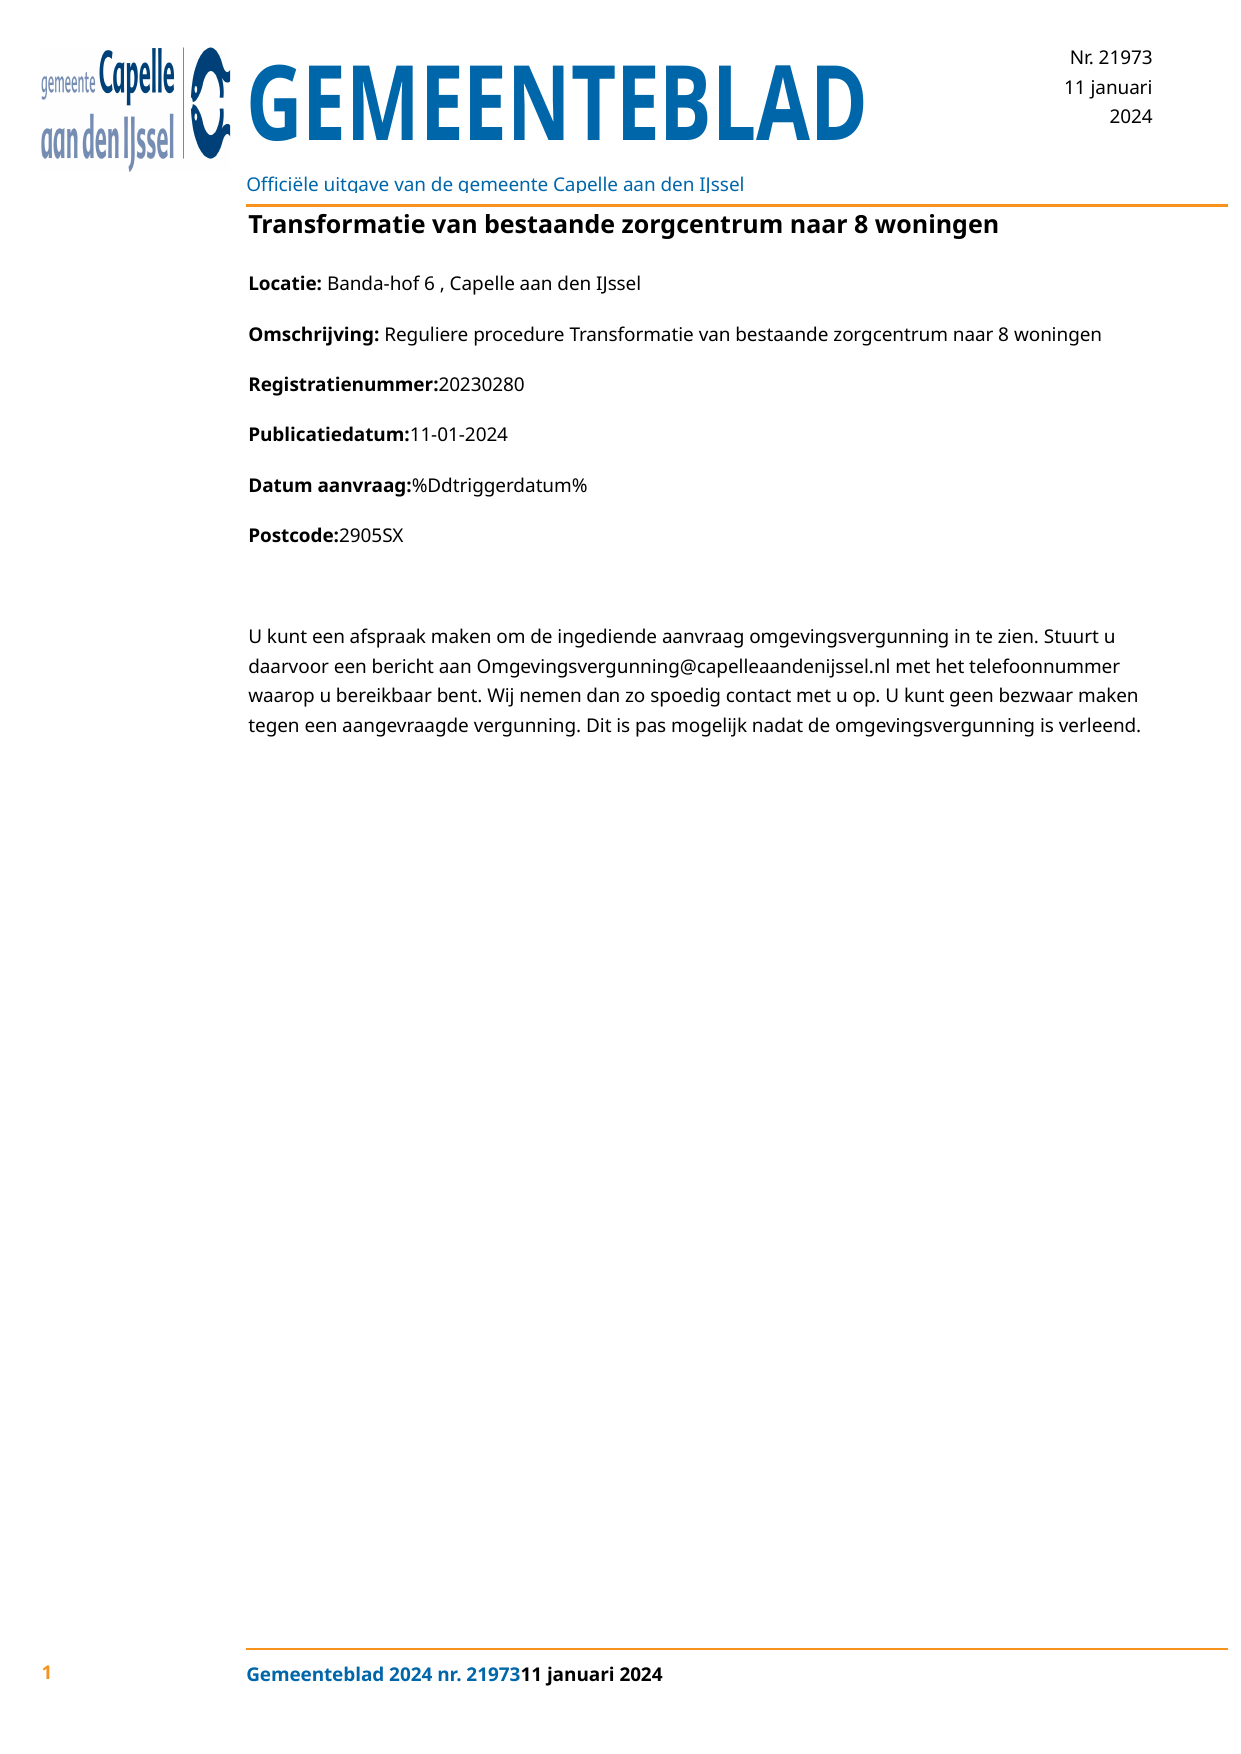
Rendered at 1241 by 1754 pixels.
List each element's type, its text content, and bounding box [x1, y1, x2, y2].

text Registratienummer:20230280 [248, 371, 1152, 397]
text Publicatiedatum:11-01-2024 [248, 422, 1152, 447]
text Datum aanvraag:%Ddtriggerdatum% [248, 472, 1152, 498]
text Locatie: Banda-hof 6 , Capelle aan den IJssel [248, 270, 1152, 296]
text U kunt een afspraak maken om de ingediende aanvraag omgevingsvergunning in te zien. Stuurt u daarvoor een bericht aan Omgevingsvergunning@capelleaandenijssel.nl met het telefoonnummer waarop u bereikbaar bent. Wij nemen dan zo spoedig contact met u op. U kunt geen bezwaar maken tegen een aangevraagde vergunning. Dit is pas mogelijk nadat de omgevingsvergunning is verleend. [248, 623, 1152, 738]
text Transformatie van bestaande zorgcentrum naar 8 woningen [248, 207, 1152, 241]
text Postcode:2905SX [248, 522, 1152, 548]
picture [41, 47, 231, 172]
text Omschrijving: Reguliere procedure Transformatie van bestaande zorgcentrum naar 8 woningen [248, 321, 1152, 346]
